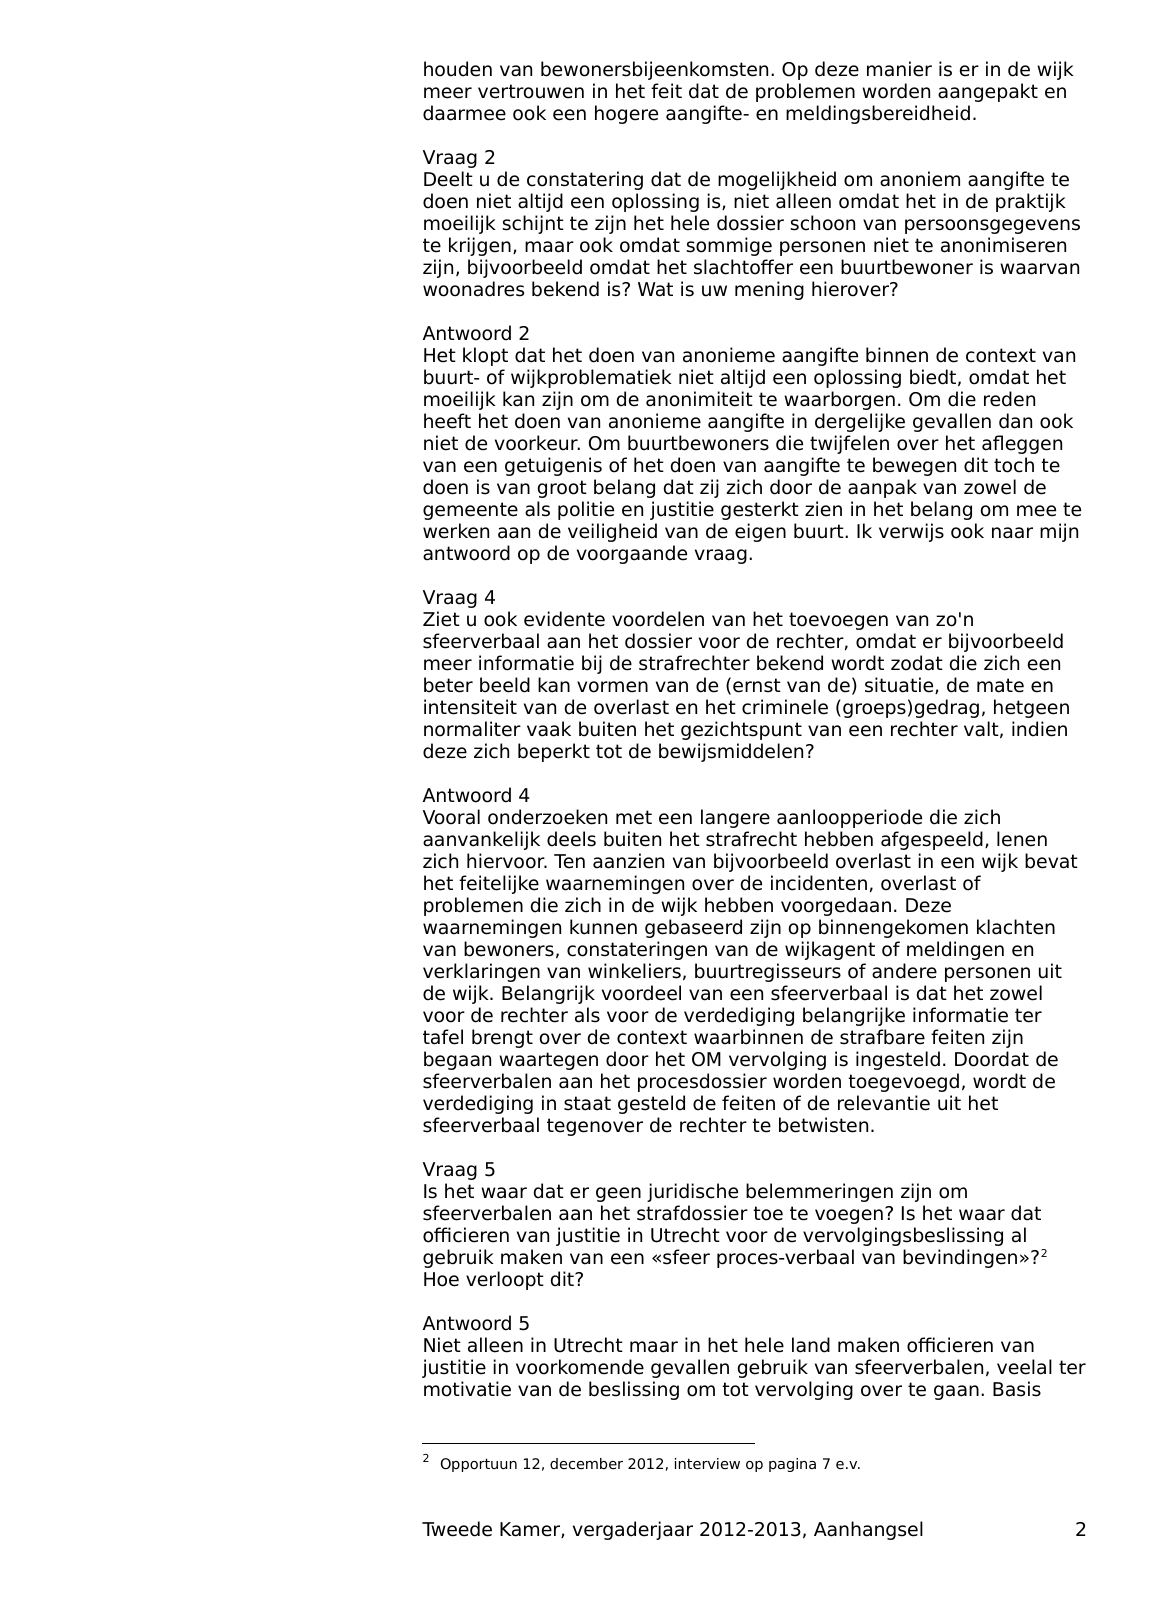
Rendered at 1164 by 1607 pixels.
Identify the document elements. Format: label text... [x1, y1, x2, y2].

text Het klopt dat het doen van anonieme aangifte binnen de context van buurt- of wijkproblematiek niet altijd een oplossing biedt, omdat het moeilijk kan zijn om de anonimiteit te waarborgen. Om die reden heeft het doen van anonieme aangifte in dergelijke gevallen dan ook niet de voorkeur. Om buurtbewoners die twijfelen over het afleggen van een getuigenis of het doen van aangifte te bewegen dit toch te doen is van groot belang dat zij zich door de aanpak van zowel de gemeente als politie en justitie gesterkt zien in het belang om mee te werken aan de veiligheid van de eigen buurt. Ik verwijs ook naar mijn antwoord op de voorgaande vraag. [422, 345, 1087, 565]
text Niet alleen in Utrecht maar in het hele land maken officieren van justitie in voorkomende gevallen gebruik van sfeerverbalen, veelal ter motivatie van de beslissing om tot vervolging over te gaan. Basis [422, 1335, 1087, 1401]
text Vraag 5 [422, 1159, 1087, 1181]
text Opportuun 12, december 2012, interview op pagina 7 e.v. [422, 1452, 1087, 1474]
text houden van bewonersbijeenkomsten. Op deze manier is er in de wijk meer vertrouwen in het feit dat de problemen worden aangepakt en daarmee ook een hogere aangifte- en meldingsbereidheid. [422, 59, 1087, 125]
text Antwoord 2 [422, 323, 1087, 345]
text Ziet u ook evidente voordelen van het toevoegen van zo'n sfeerverbaal aan het dossier voor de rechter, omdat er bijvoorbeeld meer informatie bij de strafrechter bekend wordt zodat die zich een beter beeld kan vormen van de (ernst van de) situatie, de mate en intensiteit van de overlast en het criminele (groeps)gedrag, hetgeen normaliter vaak buiten het gezichtspunt van een rechter valt, indien deze zich beperkt tot de bewijsmiddelen? [422, 609, 1087, 763]
text Vooral onderzoeken met een langere aanloopperiode die zich aanvankelijk deels buiten het strafrecht hebben afgespeeld, lenen zich hiervoor. Ten aanzien van bijvoorbeeld overlast in een wijk bevat het feitelijke waarnemingen over de incidenten, overlast of problemen die zich in de wijk hebben voorgedaan. Deze waarnemingen kunnen gebaseerd zijn op binnengekomen klachten van bewoners, constateringen van de wijkagent of meldingen en verklaringen van winkeliers, buurtregisseurs of andere personen uit de wijk. Belangrijk voordeel van een sfeerverbaal is dat het zowel voor de rechter als voor de verdediging belangrijke informatie ter tafel brengt over de context waarbinnen de strafbare feiten zijn begaan waartegen door het OM vervolging is ingesteld. Doordat de sfeerverbalen aan het procesdossier worden toegevoegd, wordt de verdediging in staat gesteld de feiten of de relevantie uit het sfeerverbaal tegenover de rechter te betwisten. [422, 807, 1087, 1137]
text Vraag 2 [422, 147, 1087, 169]
text Deelt u de constatering dat de mogelijkheid om anoniem aangifte te doen niet altijd een oplossing is, niet alleen omdat het in de praktijk moeilijk schijnt te zijn het hele dossier schoon van persoonsgegevens te krijgen, maar ook omdat sommige personen niet te anonimiseren zijn, bijvoorbeeld omdat het slachtoffer een buurtbewoner is waarvan woonadres bekend is? Wat is uw mening hierover? [422, 169, 1087, 301]
text Antwoord 5 [422, 1313, 1087, 1335]
text Vraag 4 [422, 587, 1087, 609]
text Antwoord 4 [422, 785, 1087, 807]
text Is het waar dat er geen juridische belemmeringen zijn om sfeerverbalen aan het strafdossier toe te voegen? Is het waar dat officieren van justitie in Utrecht voor de vervolgingsbeslissing al gebruik maken van een «sfeer proces-verbaal van bevindingen»? Hoe verloopt dit? [422, 1181, 1087, 1291]
